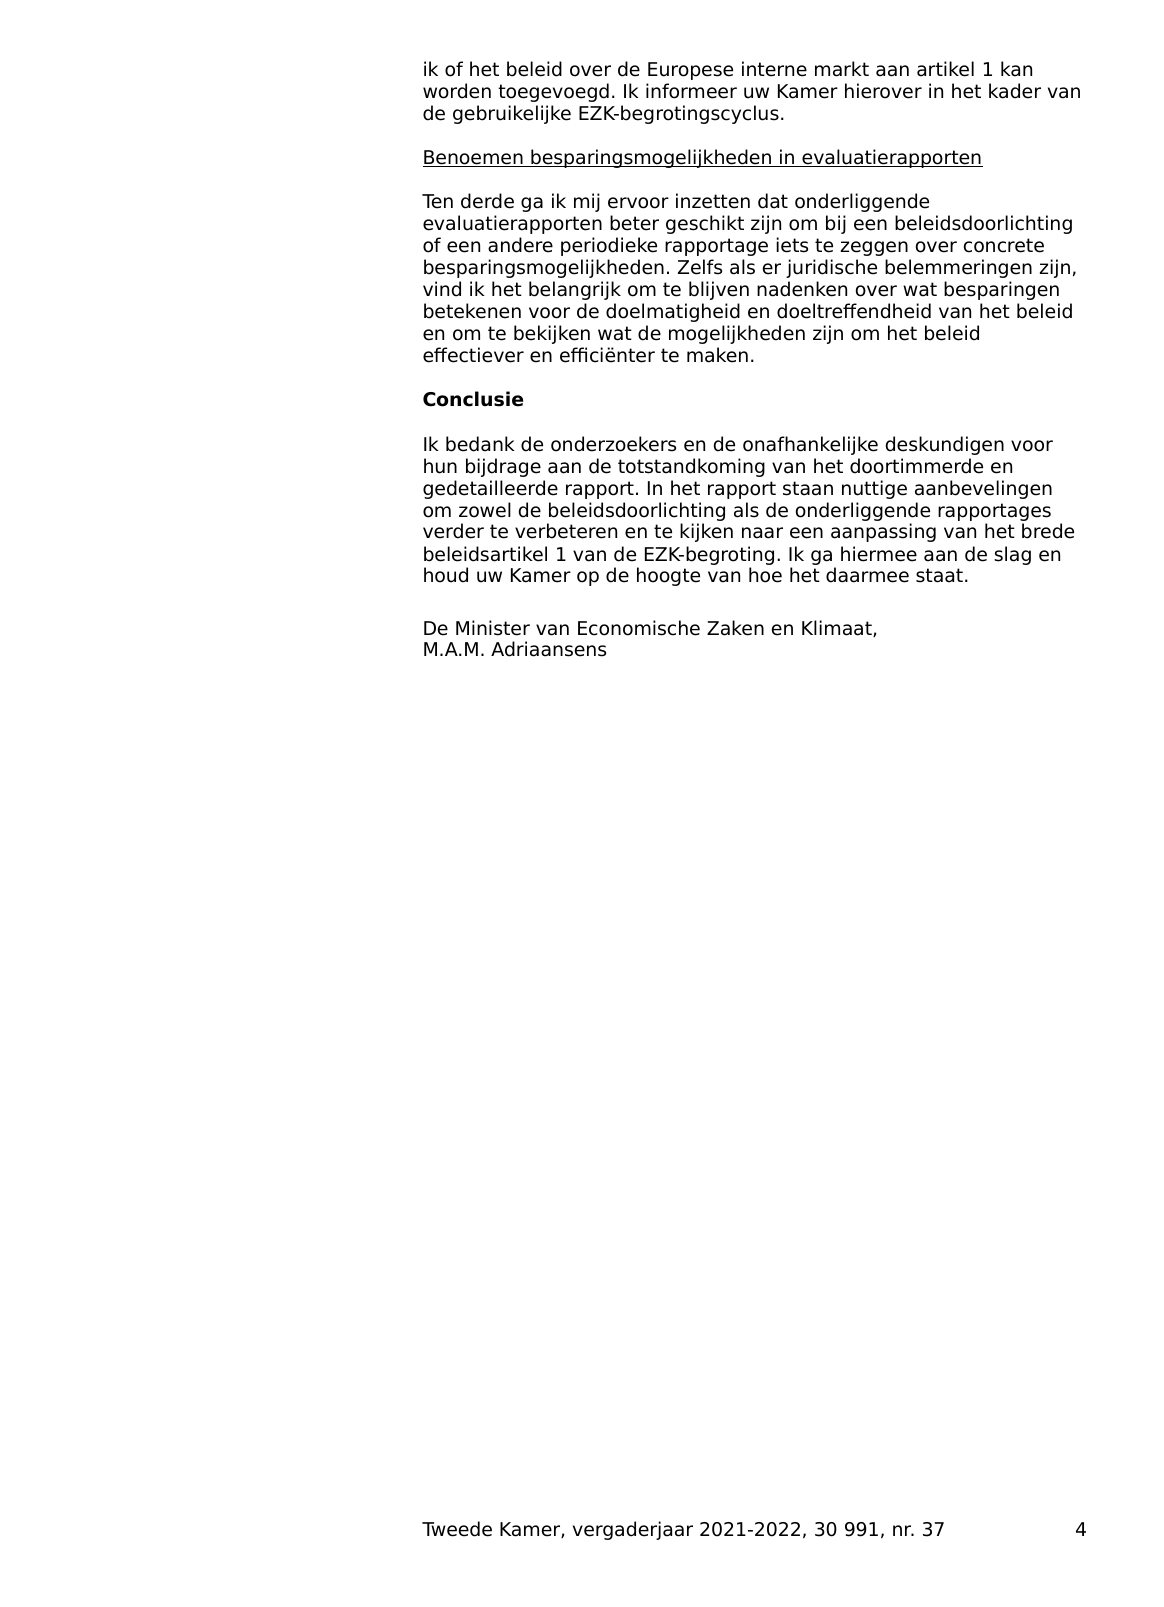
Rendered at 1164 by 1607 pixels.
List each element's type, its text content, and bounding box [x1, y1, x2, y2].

text Ten derde ga ik mij ervoor inzetten dat onderliggende evaluatierapporten beter geschikt zijn om bij een beleidsdoorlichting of een andere periodieke rapportage iets te zeggen over concrete besparingsmogelijkheden. Zelfs als er juridische belemmeringen zijn, vind ik het belangrijk om te blijven nadenken over wat besparingen betekenen voor de doelmatigheid en doeltreffendheid van het beleid en om te bekijken wat de mogelijkheden zijn om het beleid effectiever en efficiënter te maken. [422, 191, 1087, 367]
subtitle Conclusie [422, 389, 1087, 411]
text De Minister van Economische Zaken en Klimaat, M.A.M. Adriaansens [422, 617, 1087, 661]
text Ik bedank de onderzoekers en de onafhankelijke deskundigen voor hun bijdrage aan de totstandkoming van het doortimmerde en gedetailleerde rapport. In het rapport staan nuttige aanbevelingen om zowel de beleidsdoorlichting als de onderliggende rapportages verder te verbeteren en te kijken naar een aanpassing van het brede beleidsartikel 1 van de EZK-begroting. Ik ga hiermee aan de slag en houd uw Kamer op de hoogte van hoe het daarmee staat. [422, 433, 1087, 587]
subtitle Benoemen besparingsmogelijkheden in evaluatierapporten [422, 147, 1087, 169]
text ik of het beleid over de Europese interne markt aan artikel 1 kan worden toegevoegd. Ik informeer uw Kamer hierover in het kader van de gebruikelijke EZK-begrotingscyclus. [422, 59, 1087, 125]
